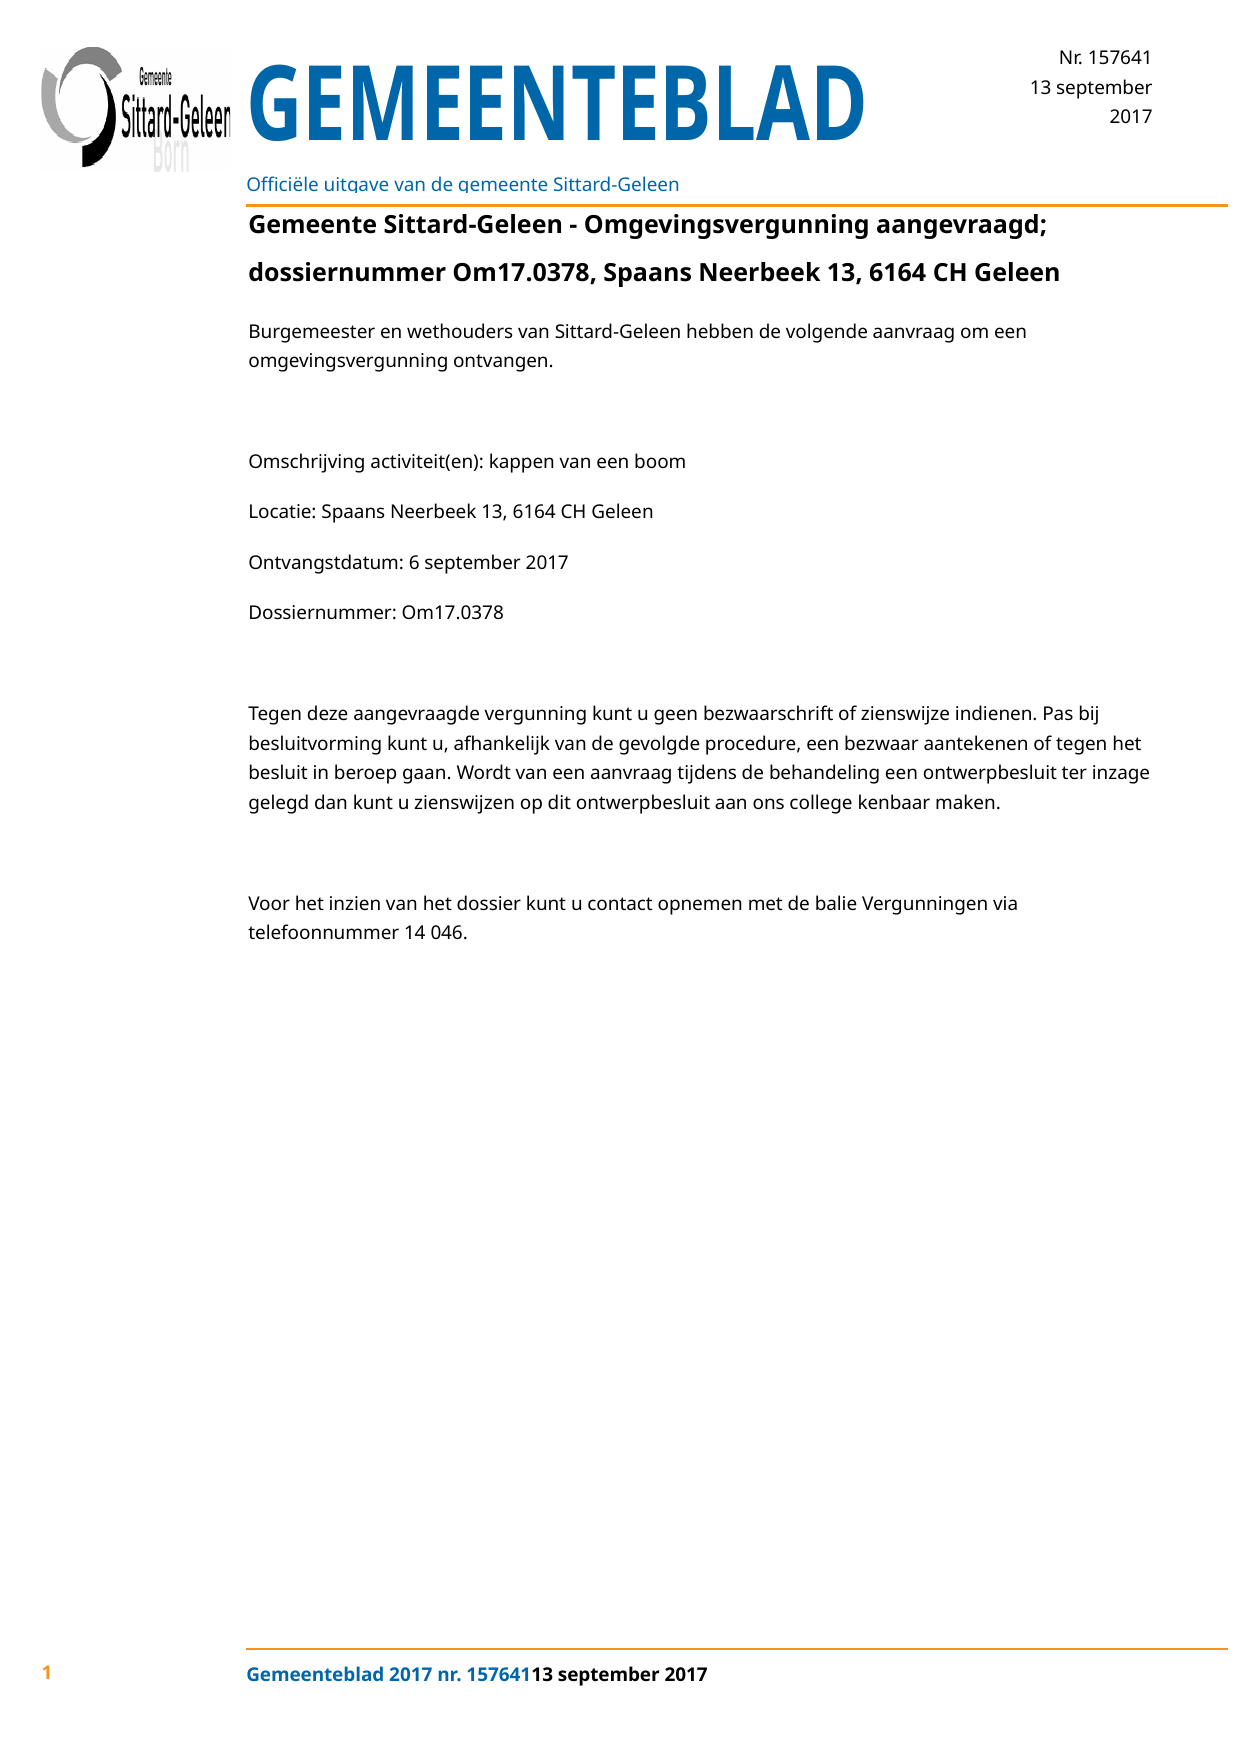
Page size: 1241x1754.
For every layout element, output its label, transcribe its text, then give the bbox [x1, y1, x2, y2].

text Gemeente Sittard-Geleen - Omgevingsvergunning aangevraagd; dossiernummer Om17.0378, Spaans Neerbeek 13, 6164 CH Geleen [248, 207, 1152, 288]
text Voor het inzien van het dossier kunt u contact opnemen met de balie Vergunningen via telefoonnummer 14 046. [248, 890, 1152, 945]
text Dossiernummer: Om17.0378 [248, 599, 1152, 625]
text Locatie: Spaans Neerbeek 13, 6164 CH Geleen [248, 499, 1152, 524]
text Tegen deze aangevraagde vergunning kunt u geen bezwaarschrift of zienswijze indienen. Pas bij besluitvorming kunt u, afhankelijk van de gevolgde procedure, een bezwaar aantekenen of tegen het besluit in beroep gaan. Wordt van een aanvraag tijdens de behandeling een ontwerpbesluit ter inzage gelegd dan kunt u zienswijzen op dit ontwerpbesluit aan ons college kenbaar maken. [248, 700, 1152, 815]
text Ontvangstdatum: 6 september 2017 [248, 549, 1152, 575]
text Burgemeester en wethouders van Sittard-Geleen hebben de volgende aanvraag om een omgevingsvergunning ontvangen. [248, 318, 1152, 373]
text Omschrijving activiteit(en): kappen van een boom [248, 448, 1152, 474]
picture [41, 47, 231, 172]
